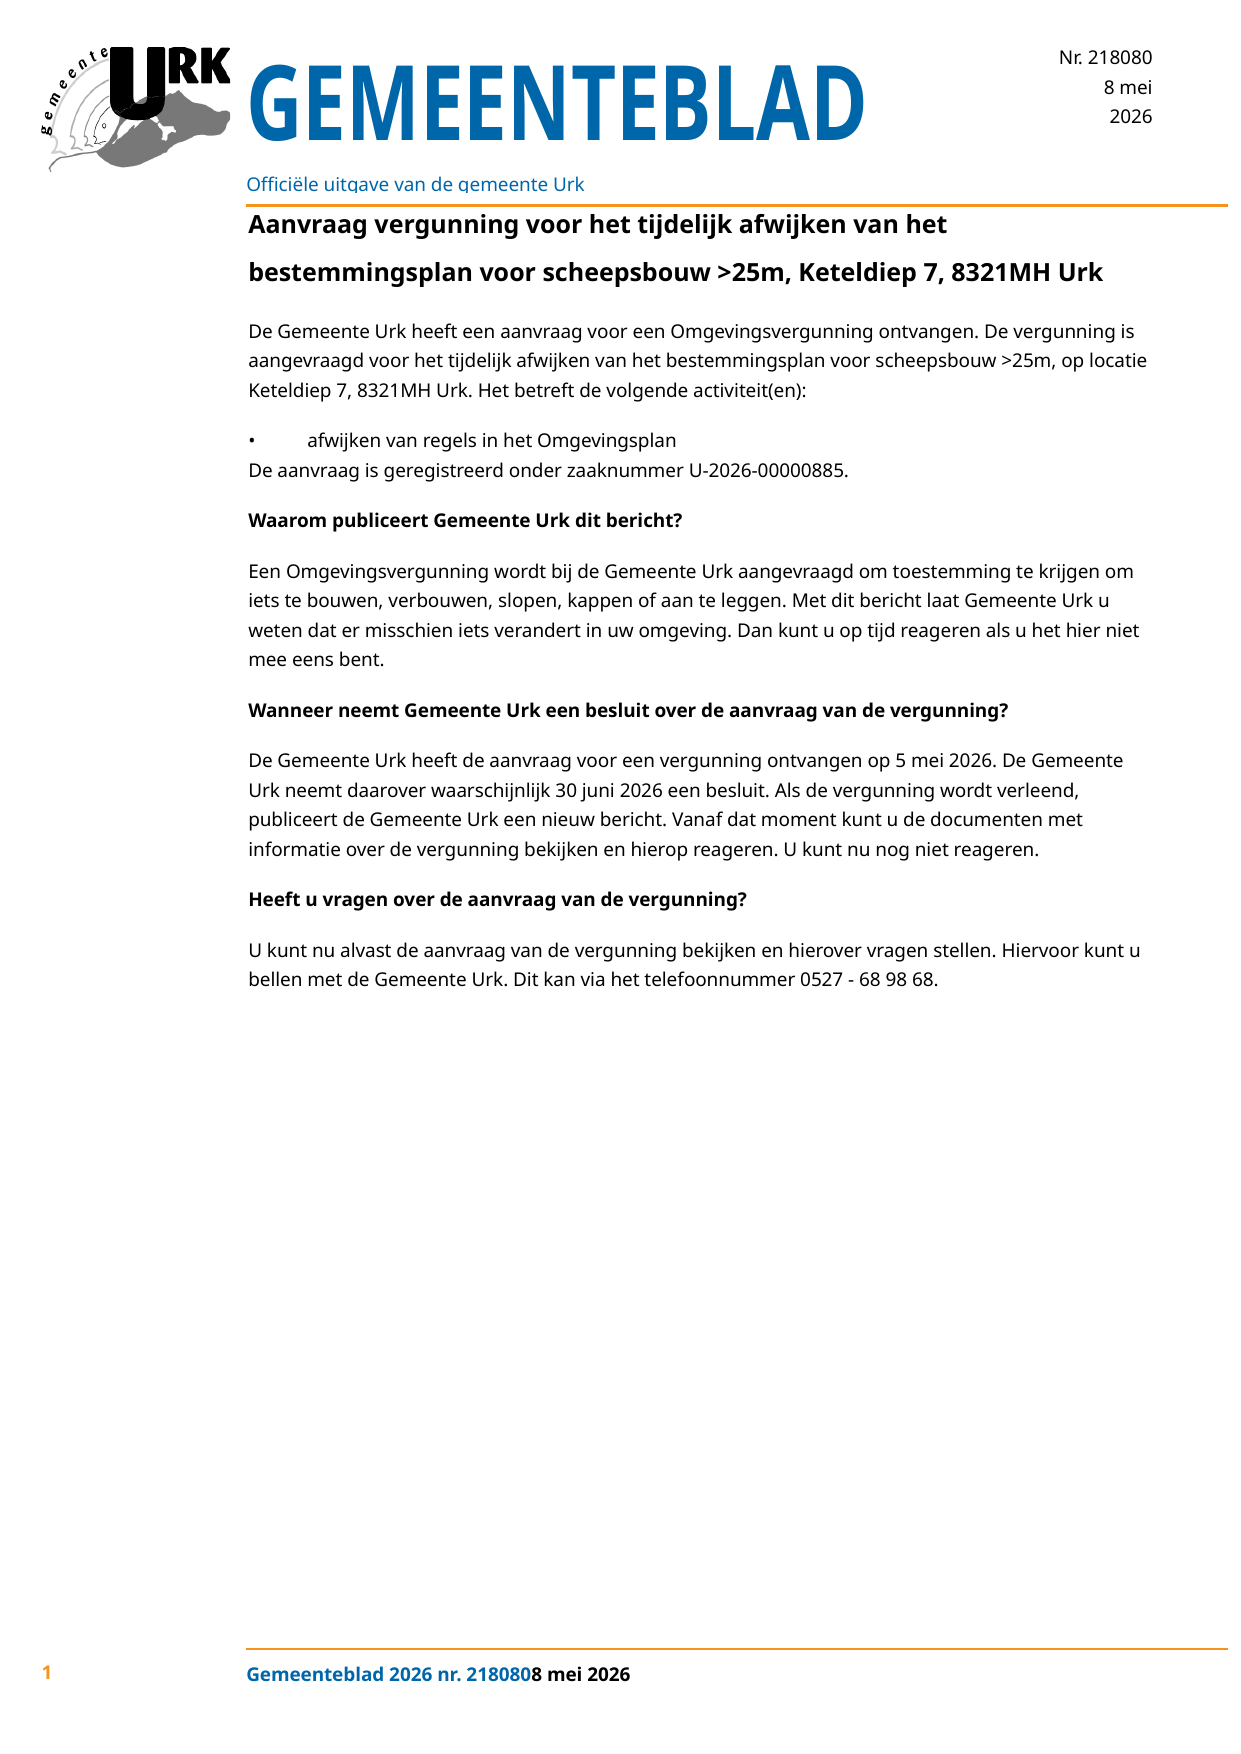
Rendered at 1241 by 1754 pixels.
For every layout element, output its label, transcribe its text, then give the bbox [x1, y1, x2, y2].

text Wanneer neemt Gemeente Urk een besluit over de aanvraag van de vergunning? [248, 697, 1152, 723]
text Aanvraag vergunning voor het tijdelijk afwijken van het bestemmingsplan voor scheepsbouw >25m, Keteldiep 7, 8321MH Urk [248, 207, 1152, 288]
text Heeft u vragen over de aanvraag van de vergunning? [248, 887, 1152, 912]
list afwijken van regels in het Omgevingsplan [248, 427, 1152, 453]
text De Gemeente Urk heeft de aanvraag voor een vergunning ontvangen op 5 mei 2026. De Gemeente Urk neemt daarover waarschijnlijk 30 juni 2026 een besluit. Als de vergunning wordt verleend, publiceert de Gemeente Urk een nieuw bericht. Vanaf dat moment kunt u de documenten met informatie over de vergunning bekijken en hierop reageren. U kunt nu nog niet reageren. [248, 747, 1152, 862]
picture [41, 47, 231, 172]
text Waarom publiceert Gemeente Urk dit bericht? [248, 507, 1152, 533]
text U kunt nu alvast de aanvraag van de vergunning bekijken en hierover vragen stellen. Hiervoor kunt u bellen met de Gemeente Urk. Dit kan via het telefoonnummer 0527 - 68 98 68. [248, 937, 1152, 992]
text Een Omgevingsvergunning wordt bij de Gemeente Urk aangevraagd om toestemming te krijgen om iets te bouwen, verbouwen, slopen, kappen of aan te leggen. Met dit bericht laat Gemeente Urk u weten dat er misschien iets verandert in uw omgeving. Dan kunt u op tijd reageren als u het hier niet mee eens bent. [248, 558, 1152, 672]
text De aanvraag is geregistreerd onder zaaknummer U-2026-00000885. [248, 457, 1152, 483]
text De Gemeente Urk heeft een aanvraag voor een Omgevingsvergunning ontvangen. De vergunning is aangevraagd voor het tijdelijk afwijken van het bestemmingsplan voor scheepsbouw >25m, op locatie Keteldiep 7, 8321MH Urk. Het betreft de volgende activiteit(en): [248, 318, 1152, 403]
